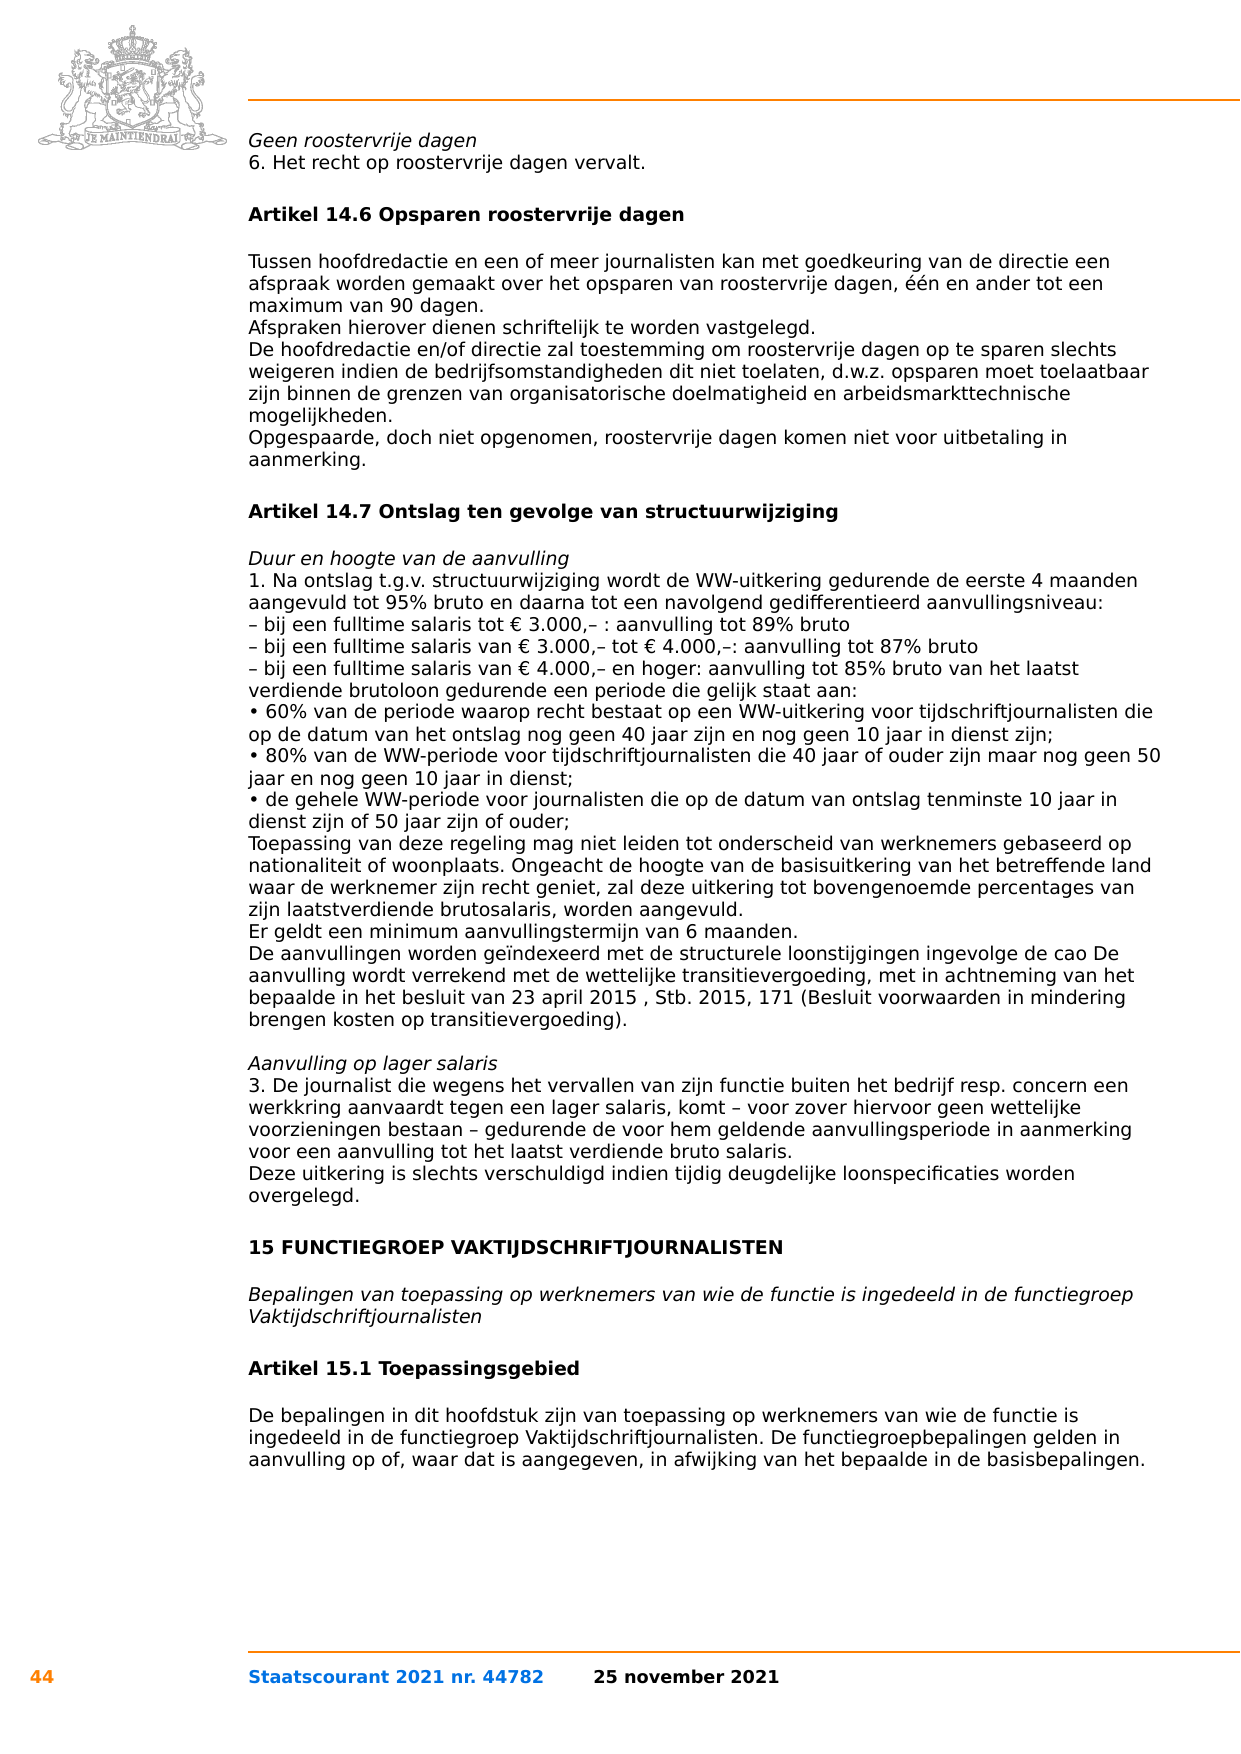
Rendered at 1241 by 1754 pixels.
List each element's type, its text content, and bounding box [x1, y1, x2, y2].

text • de gehele WW-periode voor journalisten die op de datum van ontslag tenminste 10 jaar in dienst zijn of 50 jaar zijn of ouder; [248, 789, 1163, 833]
text De bepalingen in dit hoofdstuk zijn van toepassing op werknemers van wie de functie is ingedeeld in de functiegroep Vaktijdschriftjournalisten. De functiegroepbepalingen gelden in aanvulling op of, waar dat is aangegeven, in afwijking van het bepaalde in de basisbepalingen. [248, 1405, 1163, 1471]
text • 80% van de WW-periode voor tijdschriftjournalisten die 40 jaar of ouder zijn maar nog geen 50 jaar en nog geen 10 jaar in dienst; [248, 745, 1163, 789]
text 1. Na ontslag t.g.v. structuurwijziging wordt de WW-uitkering gedurende de eerste 4 maanden aangevuld tot 95% bruto en daarna tot een navolgend gedifferentieerd aanvullingsniveau: [248, 569, 1163, 613]
text – bij een fulltime salaris van € 3.000,– tot € 4.000,–: aanvulling tot 87% bruto [248, 636, 1163, 657]
text Deze uitkering is slechts verschuldigd indien tijdig deugdelijke loonspecificaties worden overgelegd. [248, 1163, 1163, 1207]
subtitle Geen roostervrije dagen [248, 130, 1163, 152]
subtitle Aanvulling op lager salaris [248, 1053, 1163, 1075]
subtitle Artikel 14.7 Ontslag ten gevolge van structuurwijziging [248, 501, 1163, 523]
subtitle Bepalingen van toepassing op werknemers van wie de functie is ingedeeld in de functiegroep Vaktijdschriftjournalisten [248, 1284, 1163, 1328]
subtitle Duur en hoogte van de aanvulling [248, 548, 1163, 569]
subtitle Artikel 15.1 Toepassingsgebied [248, 1358, 1163, 1380]
text Tussen hoofdredactie en een of meer journalisten kan met goedkeuring van de directie een afspraak worden gemaakt over het opsparen van roostervrije dagen, één en ander tot een maximum van 90 dagen. [248, 251, 1163, 317]
subtitle Artikel 14.6 Opsparen roostervrije dagen [248, 204, 1163, 226]
text De aanvullingen worden geïndexeerd met de structurele loonstijgingen ingevolge de cao De aanvulling wordt verrekend met de wettelijke transitievergoeding, met in achtneming van het bepaalde in het besluit van 23 april 2015 , Stb. 2015, 171 (Besluit voorwaarden in mindering brengen kosten op transitievergoeding). [248, 943, 1163, 1031]
text Afspraken hierover dienen schriftelijk te worden vastgelegd. [248, 317, 1163, 339]
picture [38, 25, 227, 150]
subtitle 15 FUNCTIEGROEP VAKTIJDSCHRIFTJOURNALISTEN [248, 1237, 1163, 1259]
text De hoofdredactie en/of directie zal toestemming om roostervrije dagen op te sparen slechts weigeren indien de bedrijfsomstandigheden dit niet toelaten, d.w.z. opsparen moet toelaatbaar zijn binnen de grenzen van organisatorische doelmatigheid en arbeidsmarkttechnische mogelijkheden. [248, 339, 1163, 427]
text Opgespaarde, doch niet opgenomen, roostervrije dagen komen niet voor uitbetaling in aanmerking. [248, 427, 1163, 471]
text Toepassing van deze regeling mag niet leiden tot onderscheid van werknemers gebaseerd op nationaliteit of woonplaats. Ongeacht de hoogte van de basisuitkering van het betreffende land waar de werknemer zijn recht geniet, zal deze uitkering tot bovengenoemde percentages van zijn laatstverdiende brutosalaris, worden aangevuld. [248, 833, 1163, 921]
text – bij een fulltime salaris tot € 3.000,– : aanvulling tot 89% bruto [248, 613, 1163, 636]
text 3. De journalist die wegens het vervallen van zijn functie buiten het bedrijf resp. concern een werkkring aanvaardt tegen een lager salaris, komt – voor zover hiervoor geen wettelijke voorzieningen bestaan – gedurende de voor hem geldende aanvullingsperiode in aanmerking voor een aanvulling tot het laatst verdiende bruto salaris. [248, 1075, 1163, 1163]
text – bij een fulltime salaris van € 4.000,– en hoger: aanvulling tot 85% bruto van het laatst verdiende brutoloon gedurende een periode die gelijk staat aan: [248, 657, 1163, 701]
text Er geldt een minimum aanvullingstermijn van 6 maanden. [248, 921, 1163, 943]
text • 60% van de periode waarop recht bestaat op een WW-uitkering voor tijdschriftjournalisten die op de datum van het ontslag nog geen 40 jaar zijn en nog geen 10 jaar in dienst zijn; [248, 701, 1163, 745]
text 6. Het recht op roostervrije dagen vervalt. [248, 152, 1163, 174]
